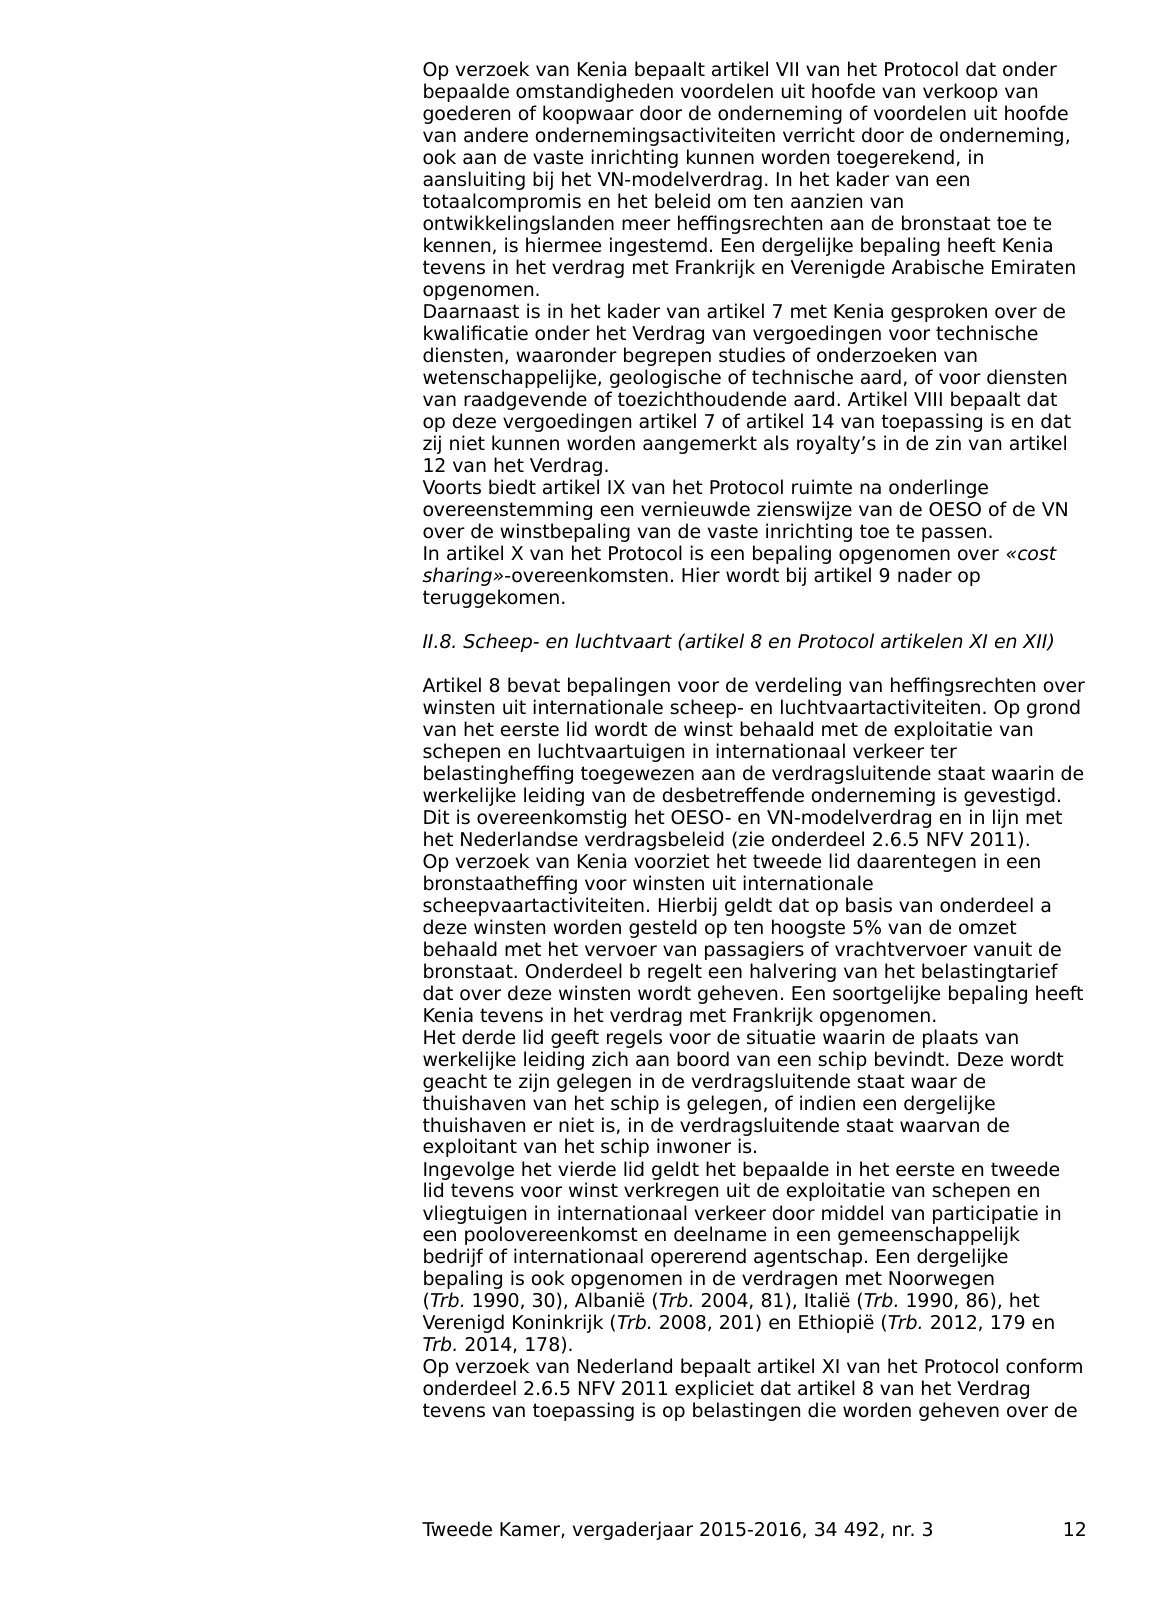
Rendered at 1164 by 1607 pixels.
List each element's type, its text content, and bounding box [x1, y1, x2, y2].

text Het derde lid geeft regels voor de situatie waarin de plaats van werkelijke leiding zich aan boord van een schip bevindt. Deze wordt geacht te zijn gelegen in de verdragsluitende staat waar de thuishaven van het schip is gelegen, of indien een dergelijke thuishaven er niet is, in de verdragsluitende staat waarvan de exploitant van het schip inwoner is. [422, 1027, 1087, 1158]
text Op verzoek van Nederland bepaalt artikel XI van het Protocol conform onderdeel 2.6.5 NFV 2011 expliciet dat artikel 8 van het Verdrag tevens van toepassing is op belastingen die worden geheven over de [422, 1356, 1087, 1422]
text Daarnaast is in het kader van artikel 7 met Kenia gesproken over de kwalificatie onder het Verdrag van vergoedingen voor technische diensten, waaronder begrepen studies of onderzoeken van wetenschappelijke, geologische of technische aard, of voor diensten van raadgevende of toezichthoudende aard. Artikel VIII bepaalt dat op deze vergoedingen artikel 7 of artikel 14 van toepassing is en dat zij niet kunnen worden aangemerkt als royalty’s in de zin van artikel 12 van het Verdrag. [422, 301, 1087, 477]
text Op verzoek van Kenia voorziet het tweede lid daarentegen in een bronstaatheffing voor winsten uit internationale scheepvaartactiviteiten. Hierbij geldt dat op basis van onderdeel a deze winsten worden gesteld op ten hoogste 5% van de omzet behaald met het vervoer van passagiers of vrachtvervoer vanuit de bronstaat. Onderdeel b regelt een halvering van het belastingtarief dat over deze winsten wordt geheven. Een soortgelijke bepaling heeft Kenia tevens in het verdrag met Frankrijk opgenomen. [422, 851, 1087, 1027]
text Voorts biedt artikel IX van het Protocol ruimte na onderlinge overeenstemming een vernieuwde zienswijze van de OESO of de VN over de winstbepaling van de vaste inrichting toe te passen. [422, 477, 1087, 543]
text Op verzoek van Kenia bepaalt artikel VII van het Protocol dat onder bepaalde omstandigheden voordelen uit hoofde van verkoop van goederen of koopwaar door de onderneming of voordelen uit hoofde van andere ondernemingsactiviteiten verricht door de onderneming, ook aan de vaste inrichting kunnen worden toegerekend, in aansluiting bij het VN-modelverdrag. In het kader van een totaalcompromis en het beleid om ten aanzien van ontwikkelingslanden meer heffingsrechten aan de bronstaat toe te kennen, is hiermee ingestemd. Een dergelijke bepaling heeft Kenia tevens in het verdrag met Frankrijk en Verenigde Arabische Emiraten opgenomen. [422, 59, 1087, 301]
text In artikel X van het Protocol is een bepaling opgenomen over «cost sharing»-overeenkomsten. Hier wordt bij artikel 9 nader op teruggekomen. [422, 543, 1087, 608]
text Ingevolge het vierde lid geldt het bepaalde in het eerste en tweede lid tevens voor winst verkregen uit de exploitatie van schepen en vliegtuigen in internationaal verkeer door middel van participatie in een poolovereenkomst en deelname in een gemeenschappelijk bedrijf of internationaal opererend agentschap. Een dergelijke bepaling is ook opgenomen in de verdragen met Noorwegen (Trb. 1990, 30), Albanië (Trb. 2004, 81), Italië (Trb. 1990, 86), het Verenigd Koninkrijk (Trb. 2008, 201) en Ethiopië (Trb. 2012, 179 en Trb. 2014, 178). [422, 1158, 1087, 1356]
text Artikel 8 bevat bepalingen voor de verdeling van heffingsrechten over winsten uit internationale scheep- en luchtvaartactiviteiten. Op grond van het eerste lid wordt de winst behaald met de exploitatie van schepen en luchtvaartuigen in internationaal verkeer ter belastingheffing toegewezen aan de verdragsluitende staat waarin de werkelijke leiding van de desbetreffende onderneming is gevestigd. Dit is overeenkomstig het OESO- en VN-modelverdrag en in lijn met het Nederlandse verdragsbeleid (zie onderdeel 2.6.5 NFV 2011). [422, 675, 1087, 851]
subtitle II.8. Scheep- en luchtvaart (artikel 8 en Protocol artikelen XI en XII) [422, 631, 1087, 653]
